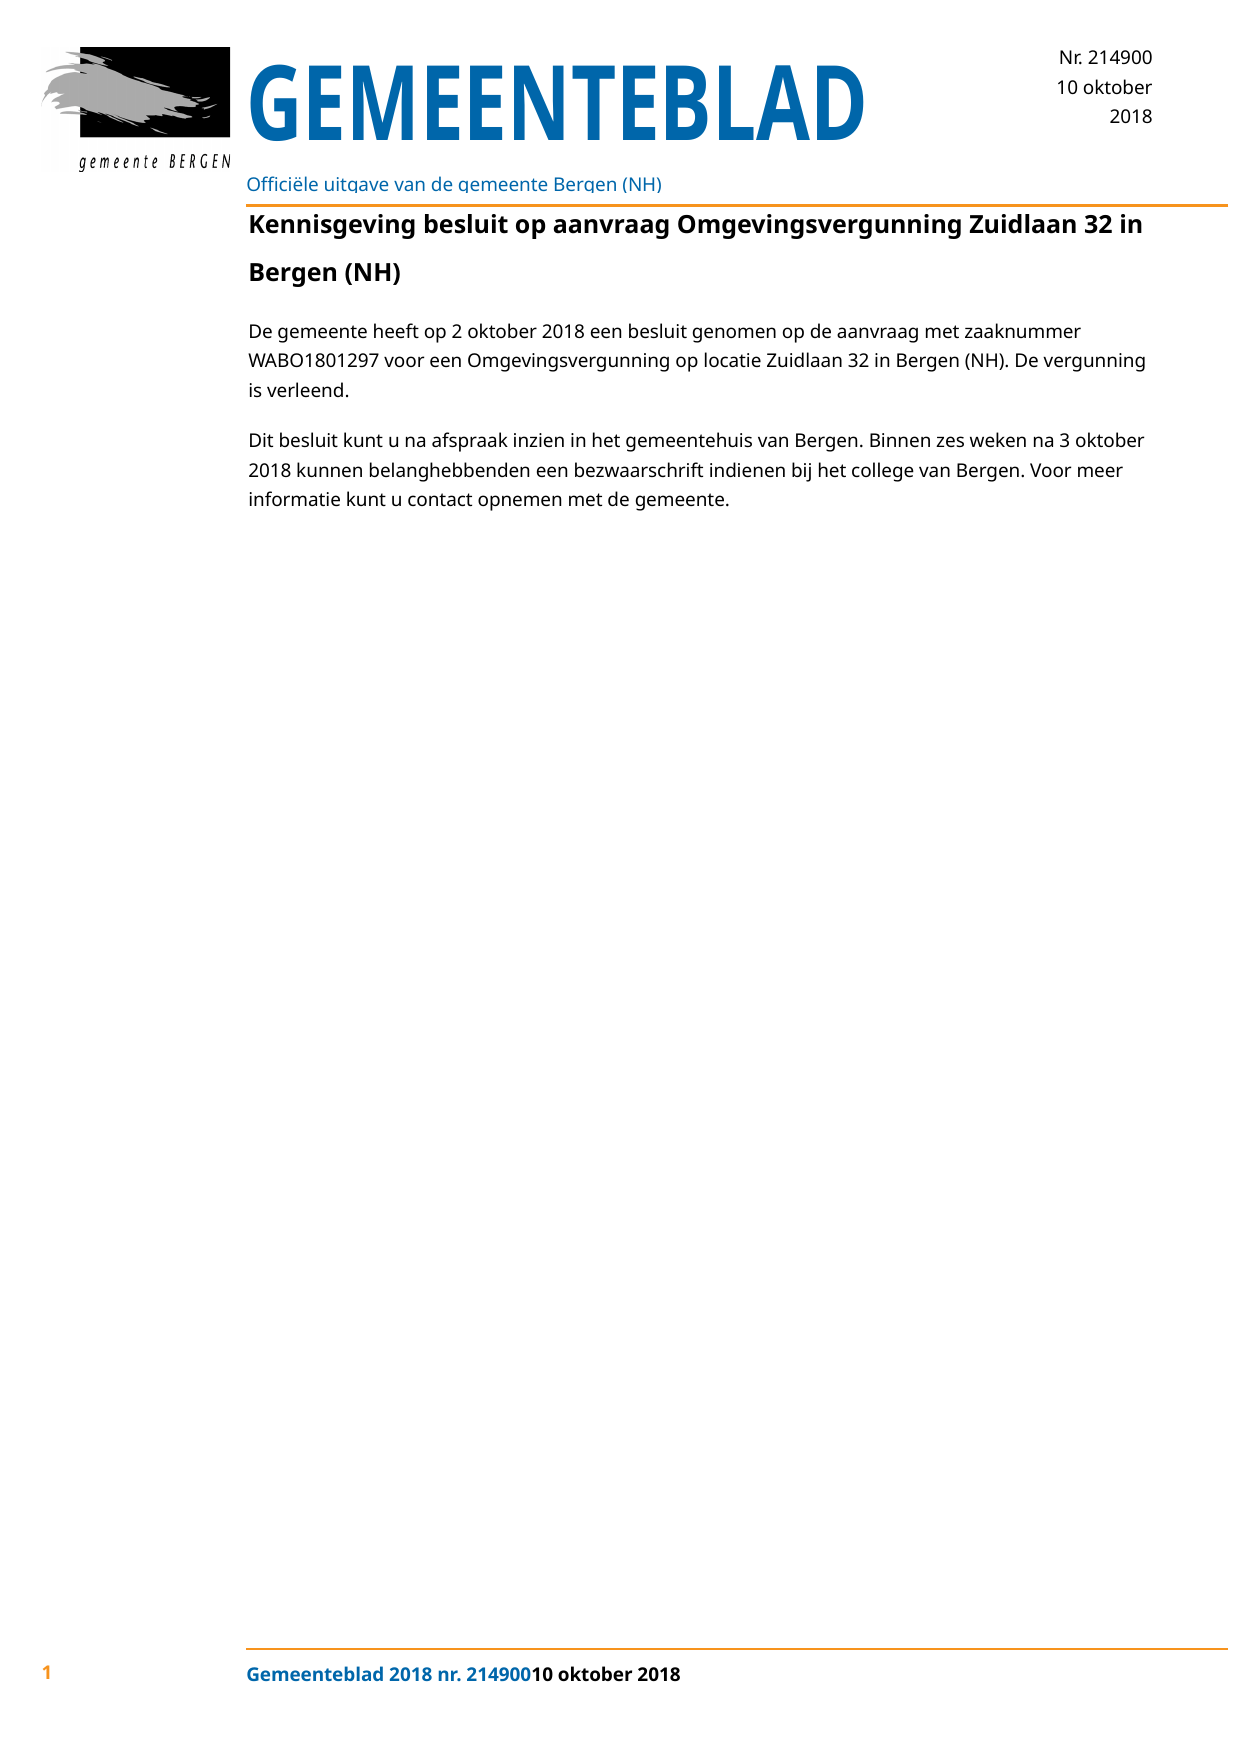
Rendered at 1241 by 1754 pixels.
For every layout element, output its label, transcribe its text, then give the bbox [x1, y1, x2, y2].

text De gemeente heeft op 2 oktober 2018 een besluit genomen op de aanvraag met zaaknummer WABO1801297 voor een Omgevingsvergunning op locatie Zuidlaan 32 in Bergen (NH). De vergunning is verleend. [248, 318, 1152, 403]
picture [41, 47, 231, 172]
text Dit besluit kunt u na afspraak inzien in het gemeentehuis van Bergen. Binnen zes weken na 3 oktober 2018 kunnen belanghebbenden een bezwaarschrift indienen bij het college van Bergen. Voor meer informatie kunt u contact opnemen met de gemeente. [248, 427, 1152, 512]
text Kennisgeving besluit op aanvraag Omgevingsvergunning Zuidlaan 32 in Bergen (NH) [248, 207, 1152, 288]
